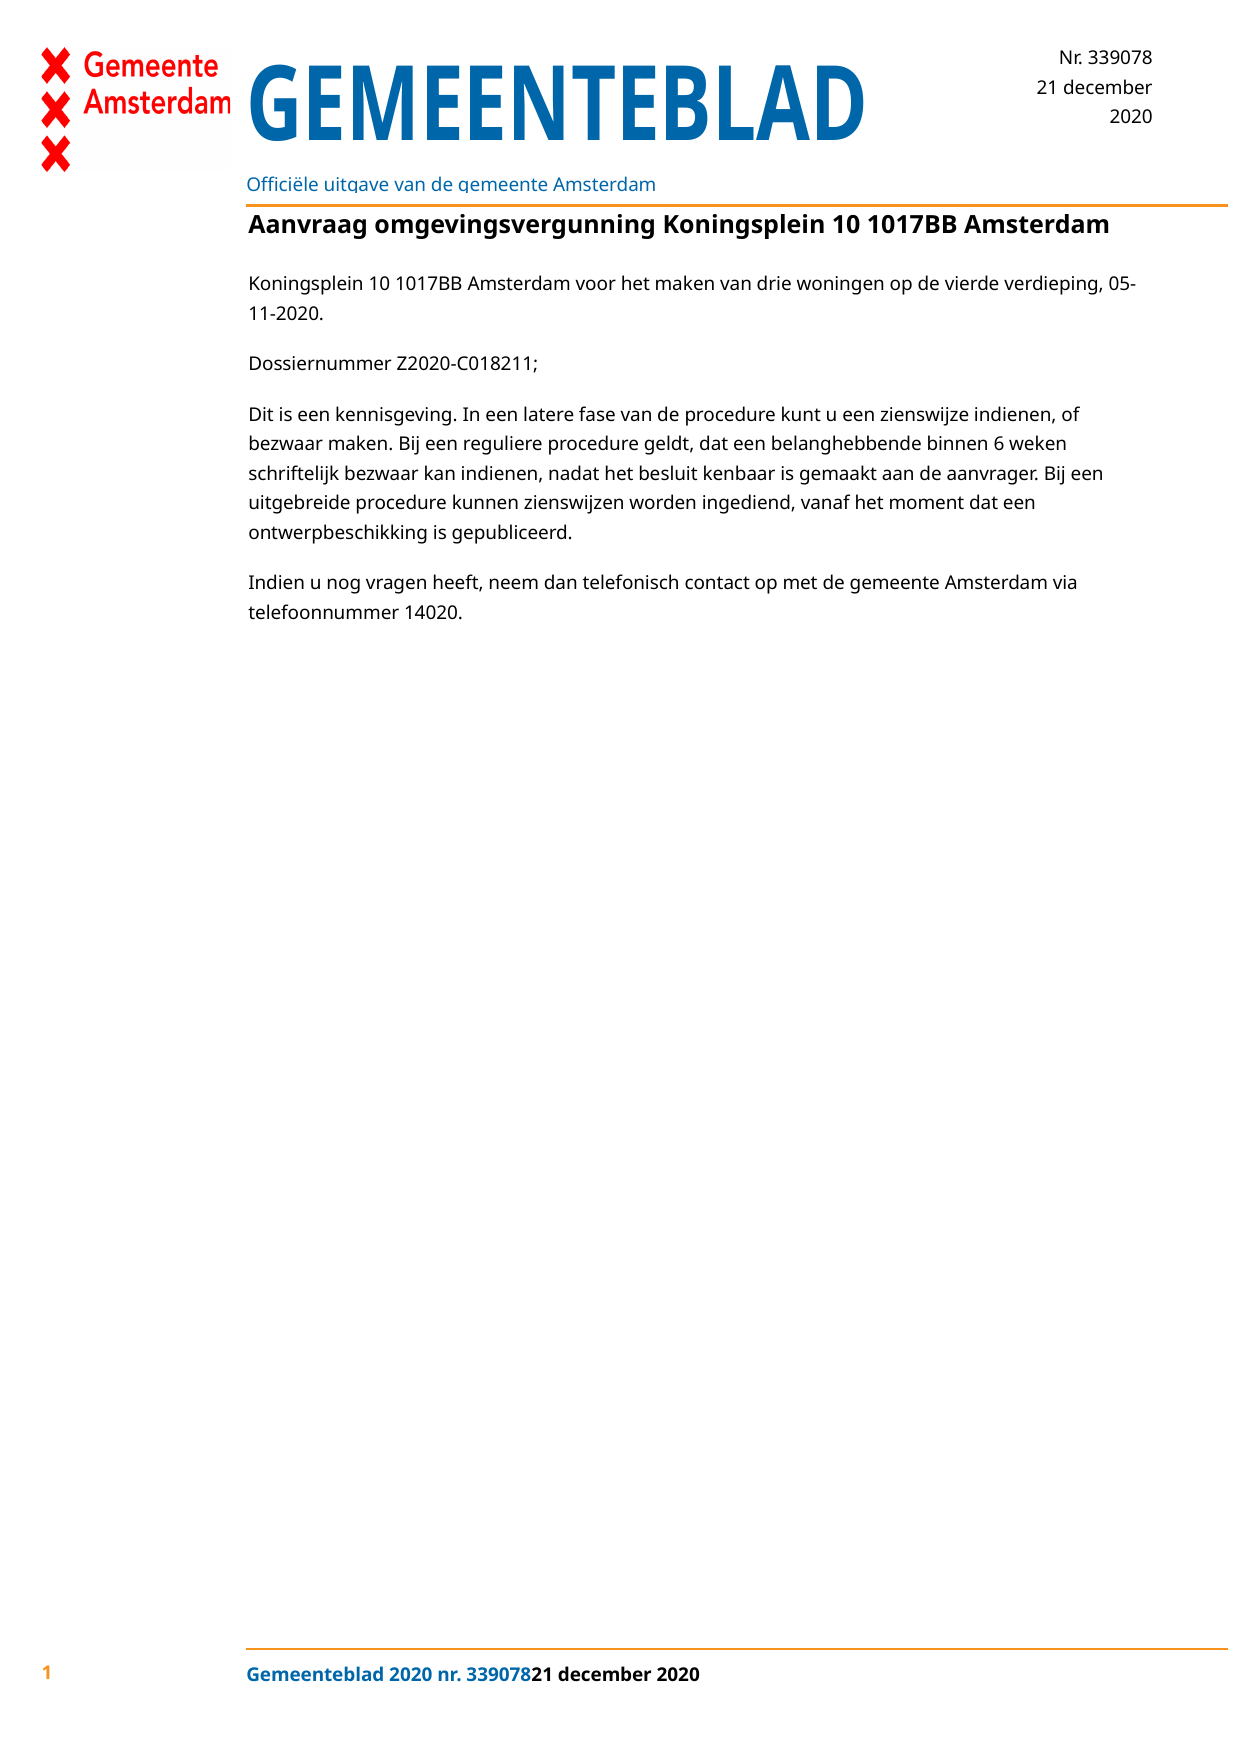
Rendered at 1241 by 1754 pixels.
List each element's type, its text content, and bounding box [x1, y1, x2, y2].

text Dit is een kennisgeving. In een latere fase van de procedure kunt u een zienswijze indienen, of bezwaar maken. Bij een reguliere procedure geldt, dat een belanghebbende binnen 6 weken schriftelijk bezwaar kan indienen, nadat het besluit kenbaar is gemaakt aan de aanvrager. Bij een uitgebreide procedure kunnen zienswijzen worden ingediend, vanaf het moment dat een ontwerpbeschikking is gepubliceerd. [248, 401, 1152, 545]
text Aanvraag omgevingsvergunning Koningsplein 10 1017BB Amsterdam [248, 207, 1152, 241]
picture [41, 47, 231, 172]
text Dossiernummer Z2020-C018211; [248, 350, 1152, 376]
text Koningsplein 10 1017BB Amsterdam voor het maken van drie woningen op de vierde verdieping, 05-11-2020. [248, 270, 1152, 326]
text Indien u nog vragen heeft, neem dan telefonisch contact op met de gemeente Amsterdam via telefoonnummer 14020. [248, 569, 1152, 625]
